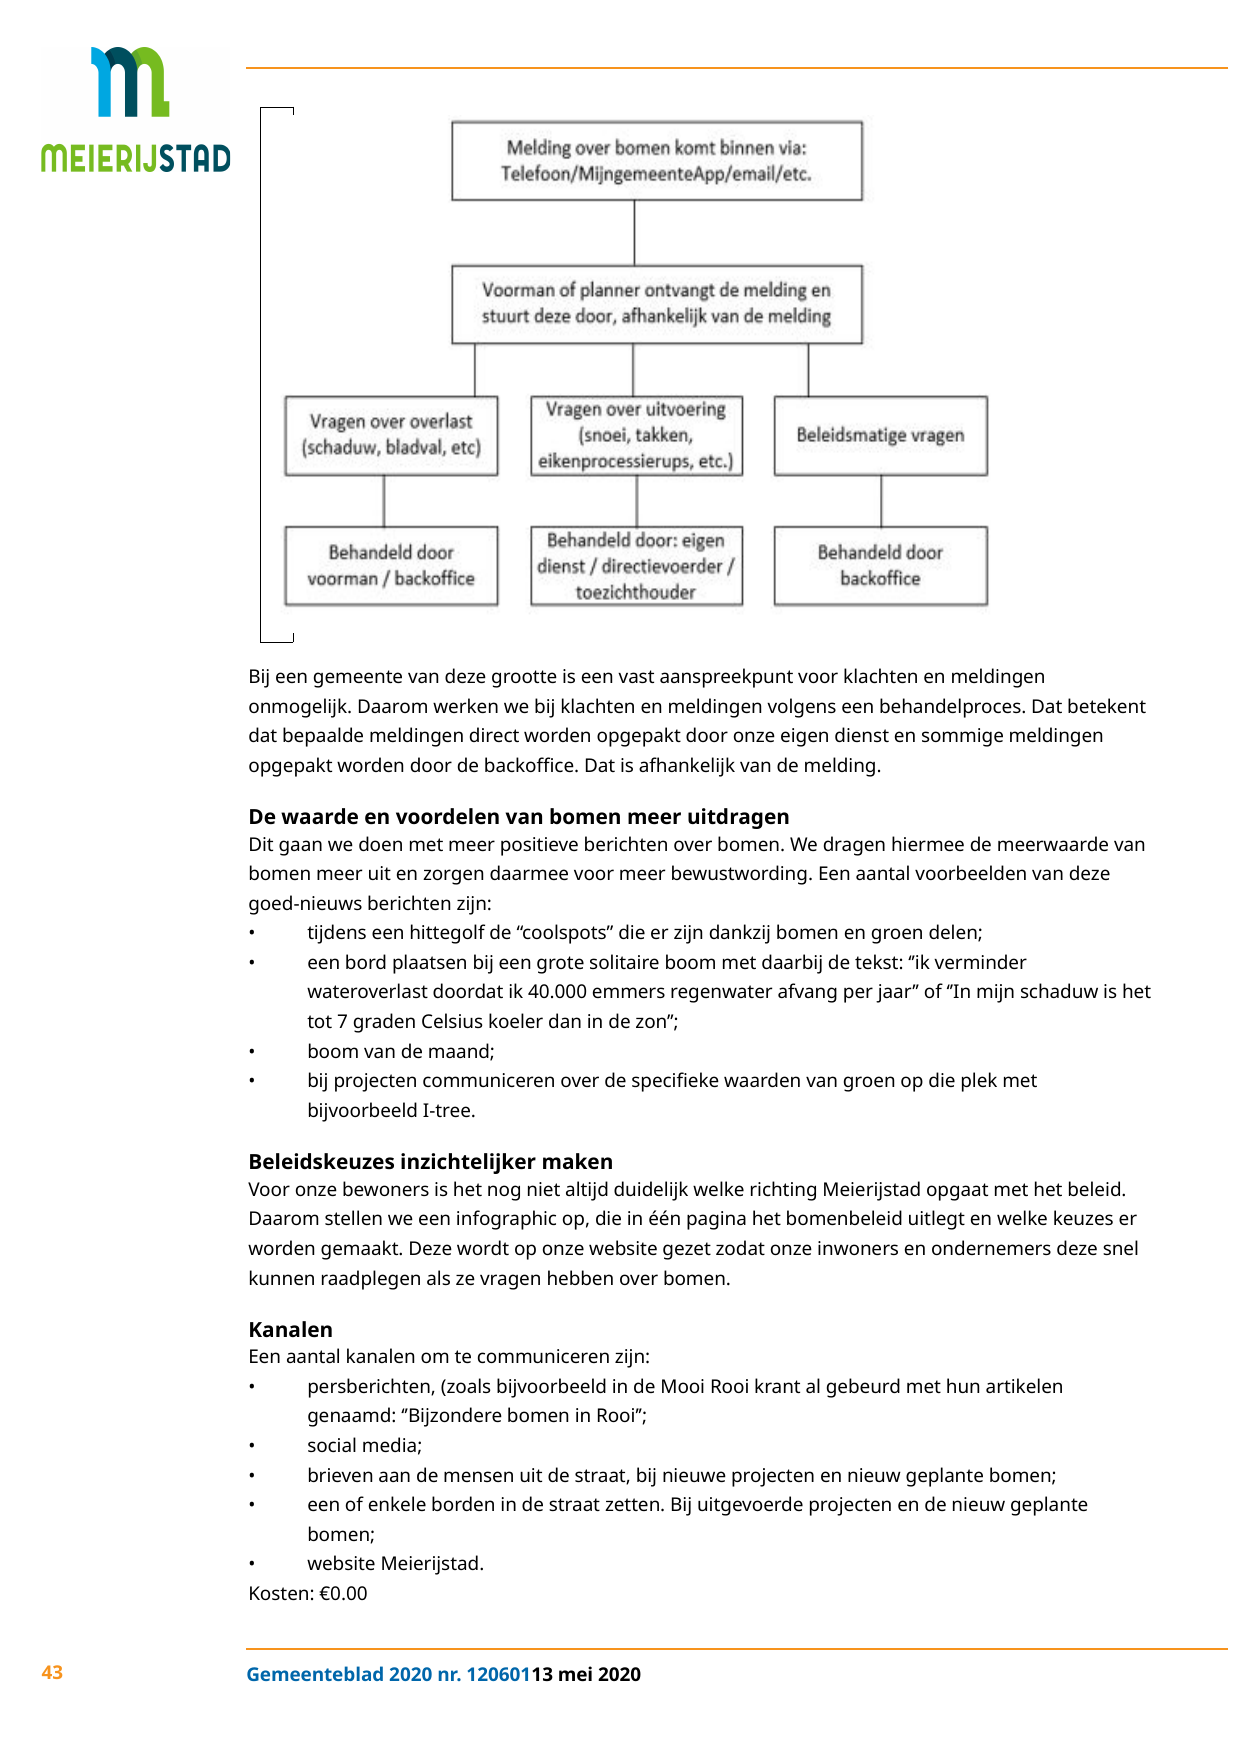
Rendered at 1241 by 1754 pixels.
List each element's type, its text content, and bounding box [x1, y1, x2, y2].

list website Meierijstad. [248, 1551, 1152, 1576]
list een of enkele borden in de straat zetten. Bij uitgevoerde projecten en de nieuw geplante bomen; [248, 1491, 1152, 1547]
picture [268, 115, 1008, 633]
text Dit gaan we doen met meer positieve berichten over bomen. We dragen hiermee de meerwaarde van bomen meer uit en zorgen daarmee voor meer bewustwording. Een aantal voorbeelden van deze goed-nieuws berichten zijn: [248, 831, 1152, 916]
text Voor onze bewoners is het nog niet altijd duidelijk welke richting Meierijstad opgaat met het beleid. Daarom stellen we een infographic op, die in één pagina het bomenbeleid uitlegt en welke keuzes er worden gemaakt. Deze wordt op onze website gezet zodat onze inwoners en ondernemers deze snel kunnen raadplegen als ze vragen hebben over bomen. [248, 1176, 1152, 1290]
picture [41, 47, 231, 172]
list tijdens een hittegolf de “coolspots” die er zijn dankzij bomen en groen delen; [248, 919, 1152, 945]
text Kosten: €0.00 [248, 1580, 1152, 1606]
list brieven aan de mensen uit de straat, bij nieuwe projecten en nieuw geplante bomen; [248, 1462, 1152, 1488]
text Beleidskeuzes inzichtelijker maken [248, 1147, 1152, 1176]
text Bij een gemeente van deze grootte is een vast aanspreekpunt voor klachten en meldingen onmogelijk. Daarom werken we bij klachten en meldingen volgens een behandelproces. Dat betekent dat bepaalde meldingen direct worden opgepakt door onze eigen dienst en sommige meldingen opgepakt worden door de backoffice. Dat is afhankelijk van de melding. [248, 663, 1152, 778]
list persberichten, (zoals bijvoorbeeld in de Mooi Rooi krant al gebeurd met hun artikelen genaamd: ‘’Bijzondere bomen in Rooi’’; [248, 1373, 1152, 1428]
text Een aantal kanalen om te communiceren zijn: [248, 1343, 1152, 1369]
list social media; [248, 1432, 1152, 1458]
list bij projecten communiceren over de specifieke waarden van groen op die plek met bijvoorbeeld I-tree. [248, 1067, 1152, 1123]
list boom van de maand; [248, 1038, 1152, 1064]
list een bord plaatsen bij een grote solitaire boom met daarbij de tekst: ‘’ik verminder wateroverlast doordat ik 40.000 emmers regenwater afvang per jaar’’ of ‘’In mijn schaduw is het tot 7 graden Celsius koeler dan in de zon’’; [248, 949, 1152, 1034]
text De waarde en voordelen van bomen meer uitdragen [248, 802, 1152, 831]
text Kanalen [248, 1315, 1152, 1343]
